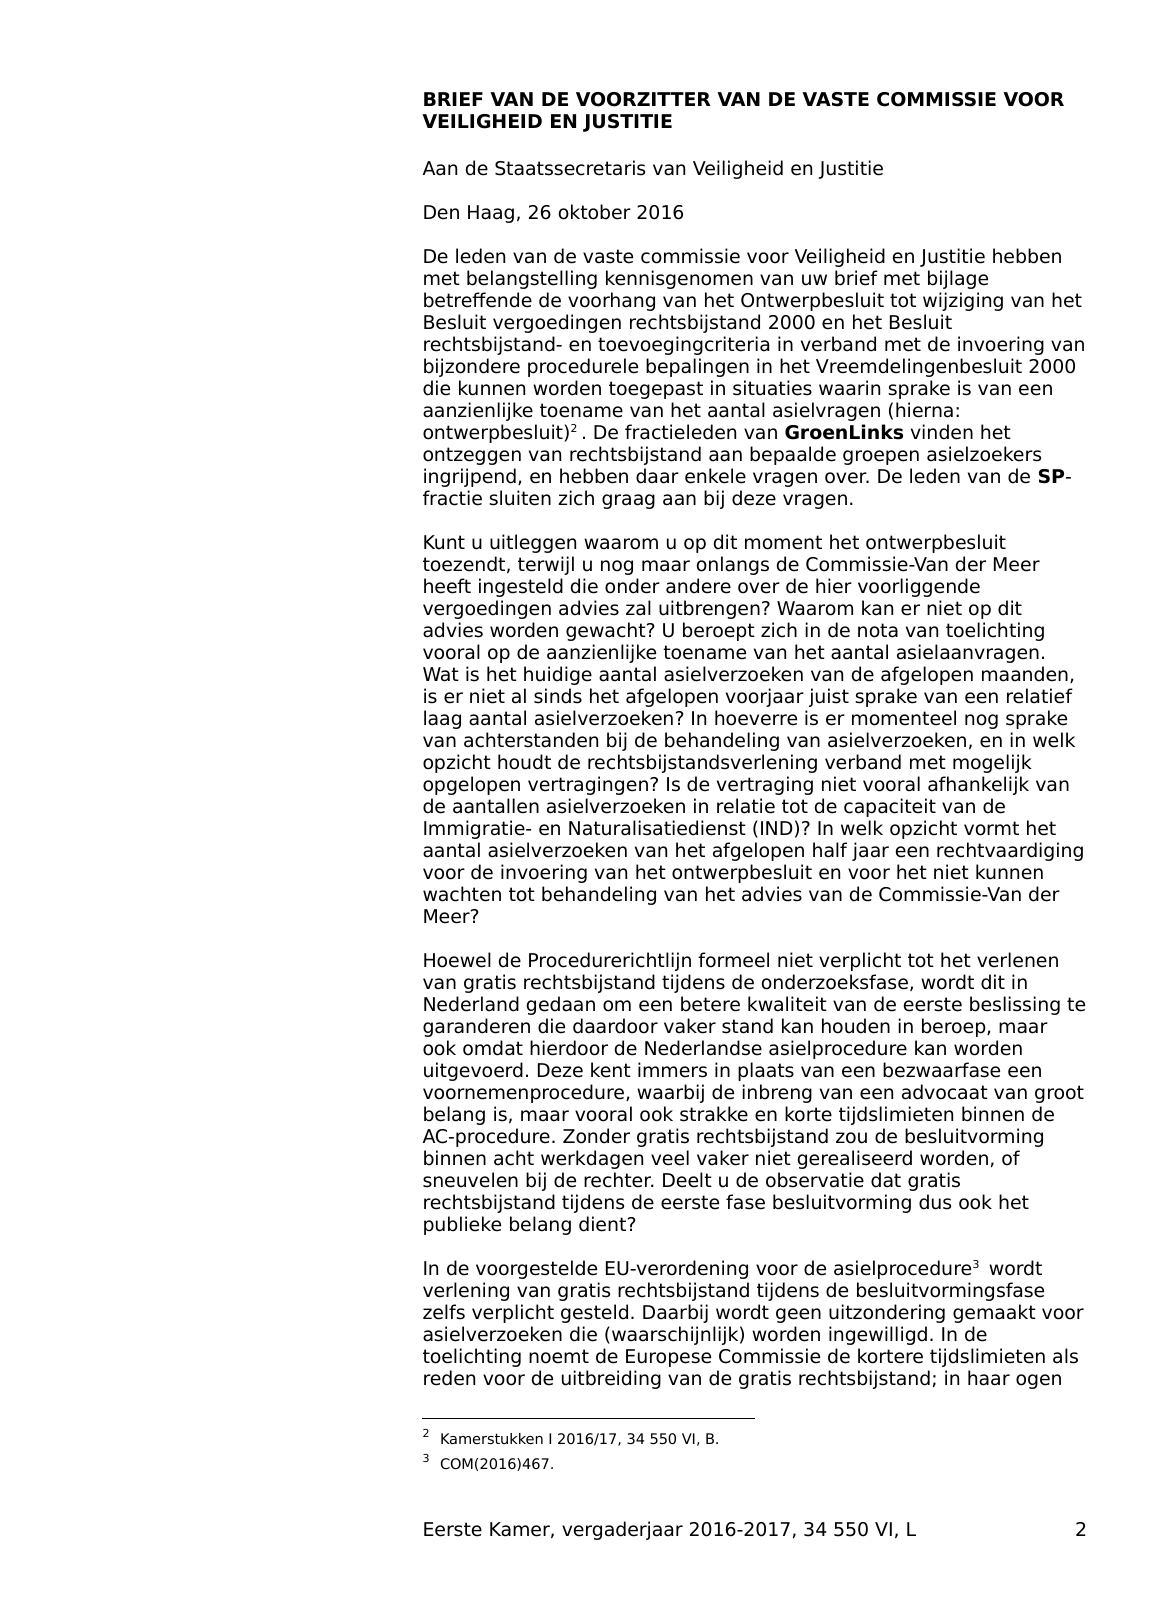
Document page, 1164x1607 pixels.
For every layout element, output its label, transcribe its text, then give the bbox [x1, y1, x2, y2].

subtitle BRIEF VAN DE VOORZITTER VAN DE VASTE COMMISSIE VOOR VEILIGHEID EN JUSTITIE [422, 89, 1087, 133]
text Hoewel de Procedurerichtlijn formeel niet verplicht tot het verlenen van gratis rechtsbijstand tijdens de onderzoeksfase, wordt dit in Nederland gedaan om een betere kwaliteit van de eerste beslissing te garanderen die daardoor vaker stand kan houden in beroep, maar ook omdat hierdoor de Nederlandse asielprocedure kan worden uitgevoerd. Deze kent immers in plaats van een bezwaarfase een voornemenprocedure, waarbij de inbreng van een advocaat van groot belang is, maar vooral ook strakke en korte tijdslimieten binnen de AC-procedure. Zonder gratis rechtsbijstand zou de besluitvorming binnen acht werkdagen veel vaker niet gerealiseerd worden, of sneuvelen bij de rechter. Deelt u de observatie dat gratis rechtsbijstand tijdens de eerste fase besluitvorming dus ook het publieke belang dient? [422, 950, 1087, 1236]
text Aan de Staatssecretaris van Veiligheid en Justitie [422, 158, 1087, 180]
text Kamerstukken I 2016/17, 34 550 VI, B. [422, 1427, 1087, 1449]
text In de voorgestelde EU-verordening voor de asielprocedure wordt verlening van gratis rechtsbijstand tijdens de besluitvormingsfase zelfs verplicht gesteld. Daarbij wordt geen uitzondering gemaakt voor asielverzoeken die (waarschijnlijk) worden ingewilligd. In de toelichting noemt de Europese Commissie de kortere tijdslimieten als reden voor de uitbreiding van de gratis rechtsbijstand; in haar ogen [422, 1258, 1087, 1390]
text De leden van de vaste commissie voor Veiligheid en Justitie hebben met belangstelling kennisgenomen van uw brief met bijlage betreffende de voorhang van het Ontwerpbesluit tot wijziging van het Besluit vergoedingen rechtsbijstand 2000 en het Besluit rechtsbijstand- en toevoegingcriteria in verband met de invoering van bijzondere procedurele bepalingen in het Vreemdelingenbesluit 2000 die kunnen worden toegepast in situaties waarin sprake is van een aanzienlijke toename van het aantal asielvragen (hierna: ontwerpbesluit). De fractieleden van GroenLinks vinden het ontzeggen van rechtsbijstand aan bepaalde groepen asielzoekers ingrijpend, en hebben daar enkele vragen over. De leden van de SP-fractie sluiten zich graag aan bij deze vragen. [422, 246, 1087, 510]
text COM(2016)467. [422, 1452, 1087, 1474]
text Kunt u uitleggen waarom u op dit moment het ontwerpbesluit toezendt, terwijl u nog maar onlangs de Commissie-Van der Meer heeft ingesteld die onder andere over de hier voorliggende vergoedingen advies zal uitbrengen? Waarom kan er niet op dit advies worden gewacht? U beroept zich in de nota van toelichting vooral op de aanzienlijke toename van het aantal asielaanvragen. Wat is het huidige aantal asielverzoeken van de afgelopen maanden, is er niet al sinds het afgelopen voorjaar juist sprake van een relatief laag aantal asielverzoeken? In hoeverre is er momenteel nog sprake van achterstanden bij de behandeling van asielverzoeken, en in welk opzicht houdt de rechtsbijstandsverlening verband met mogelijk opgelopen vertragingen? Is de vertraging niet vooral afhankelijk van de aantallen asielverzoeken in relatie tot de capaciteit van de Immigratie- en Naturalisatiedienst (IND)? In welk opzicht vormt het aantal asielverzoeken van het afgelopen half jaar een rechtvaardiging voor de invoering van het ontwerpbesluit en voor het niet kunnen wachten tot behandeling van het advies van de Commissie-Van der Meer? [422, 532, 1087, 928]
text Den Haag, 26 oktober 2016 [422, 202, 1087, 224]
